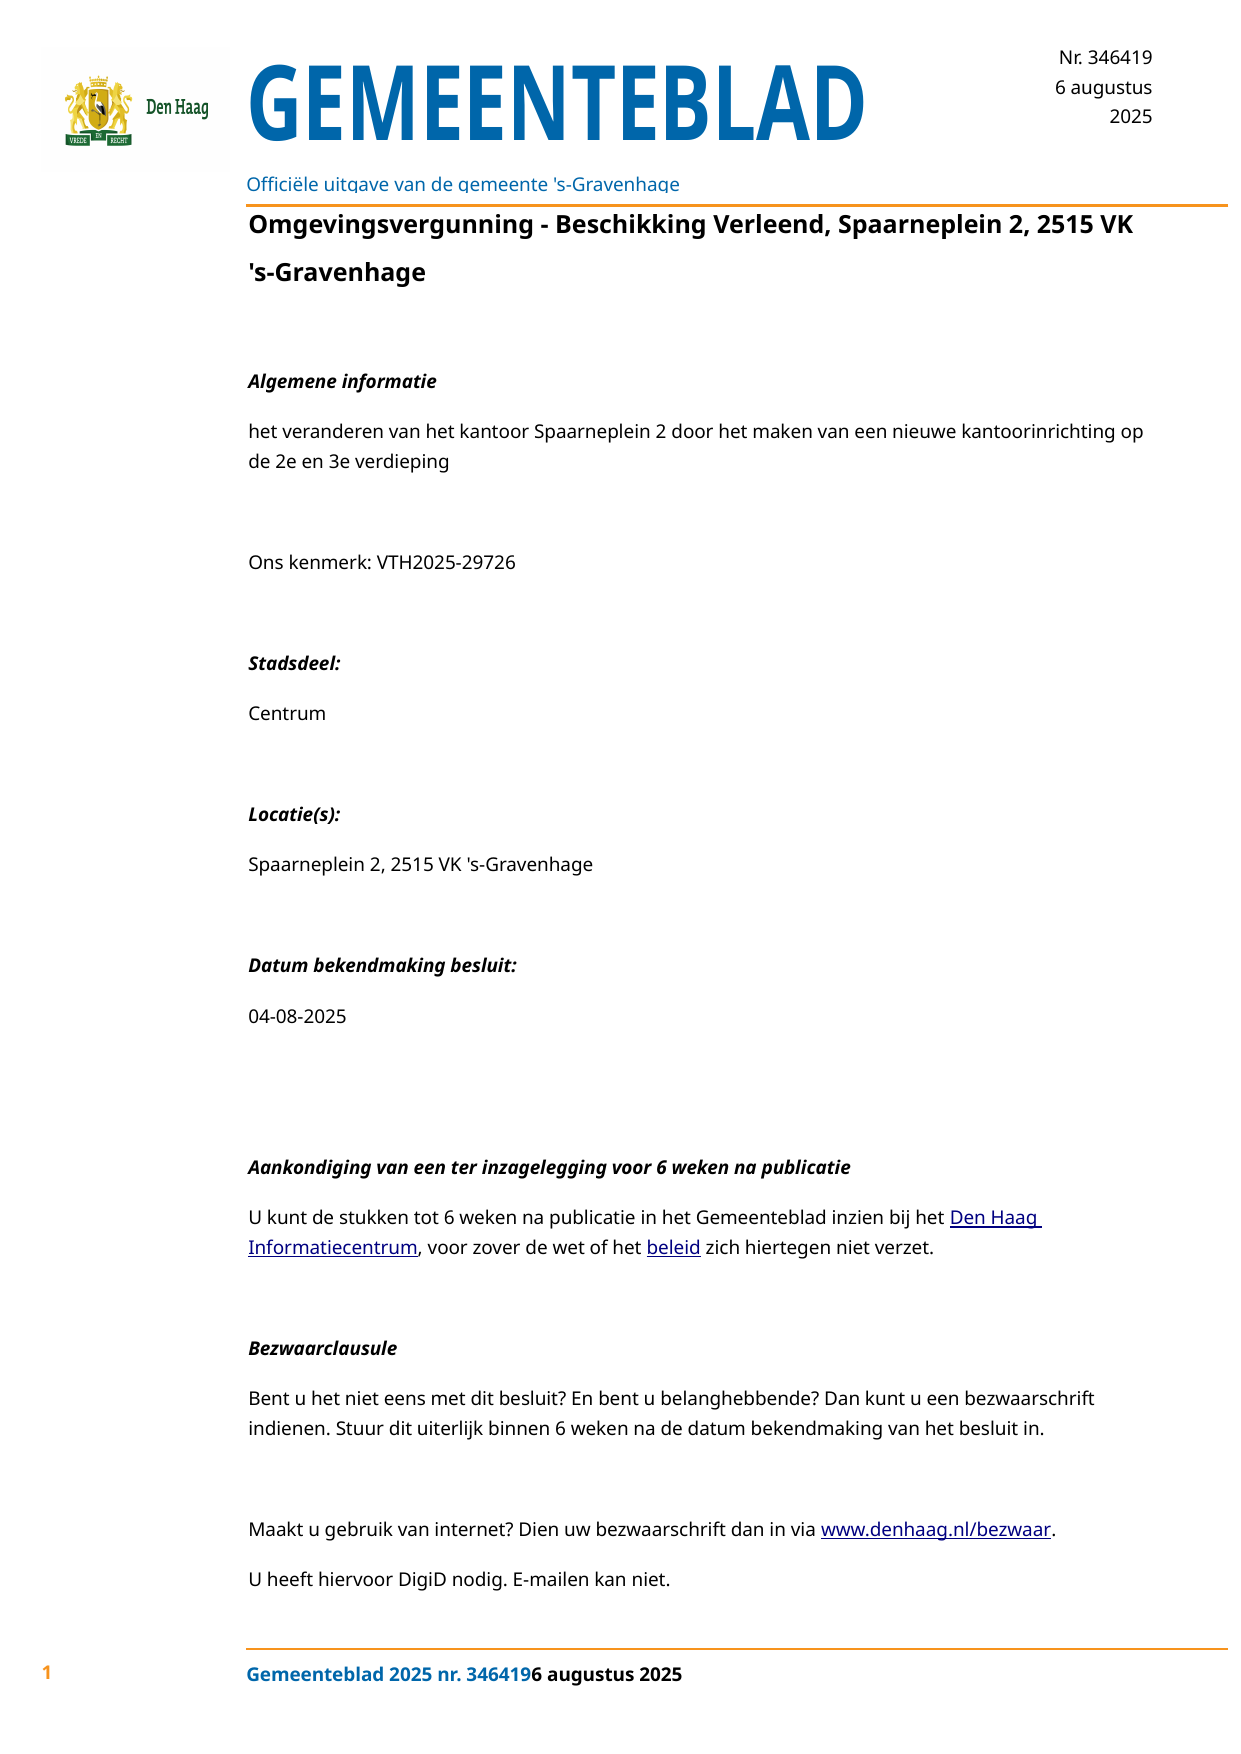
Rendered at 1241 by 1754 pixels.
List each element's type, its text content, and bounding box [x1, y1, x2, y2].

text Omgevingsvergunning - Beschikking Verleend, Spaarneplein 2, 2515 VK 's-Gravenhage [248, 207, 1152, 288]
text Ons kenmerk: VTH2025-29726 [248, 549, 1152, 575]
text U heeft hiervoor DigiD nodig. E-mailen kan niet. [248, 1566, 1152, 1592]
text het veranderen van het kantoor Spaarneplein 2 door het maken van een nieuwe kantoorinrichting op de 2e en 3e verdieping [248, 419, 1152, 474]
text U kunt de stukken tot 6 weken na publicatie in het Gemeenteblad inzien bij het Den Haag Informatiecentrum, voor zover de wet of het beleid zich hiertegen niet verzet. [248, 1204, 1152, 1260]
text Stadsdeel: [248, 650, 1152, 676]
text Centrum [248, 700, 1152, 726]
text Bezwaarclausule [248, 1335, 1152, 1361]
text Spaarneplein 2, 2515 VK 's-Gravenhage [248, 852, 1152, 877]
picture [41, 47, 231, 172]
text Locatie(s): [248, 801, 1152, 827]
text 04-08-2025 [248, 1003, 1152, 1029]
text Datum bekendmaking besluit: [248, 952, 1152, 978]
text Maakt u gebruik van internet? Dien uw bezwaarschrift dan in via www.denhaag.nl/bezwaar. [248, 1516, 1152, 1542]
text Aankondiging van een ter inzagelegging voor 6 weken na publicatie [248, 1154, 1152, 1180]
text Bent u het niet eens met dit besluit? En bent u belanghebbende? Dan kunt u een bezwaarschrift indienen. Stuur dit uiterlijk binnen 6 weken na de datum bekendmaking van het besluit in. [248, 1385, 1152, 1441]
text Algemene informatie [248, 368, 1152, 394]
